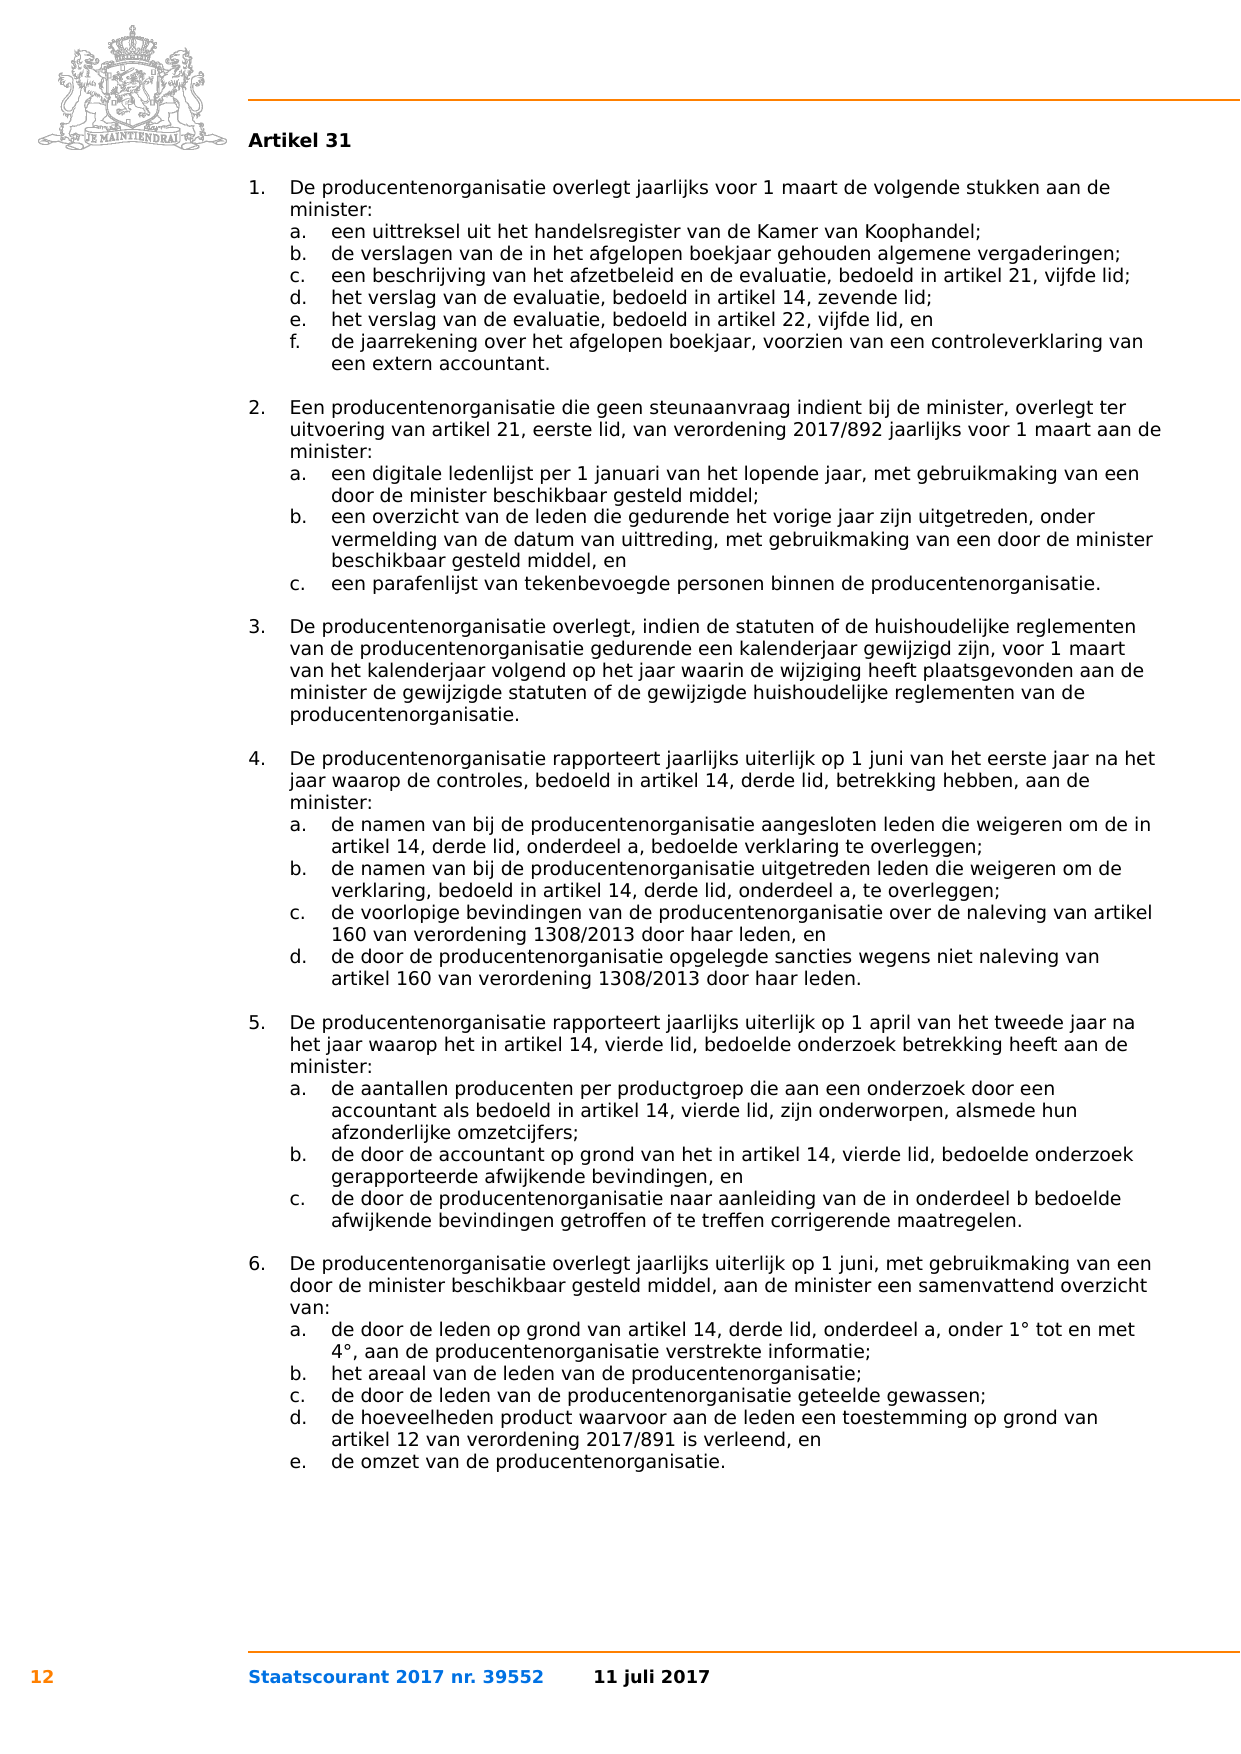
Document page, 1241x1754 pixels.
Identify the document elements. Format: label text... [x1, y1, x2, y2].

text e. het verslag van de evaluatie, bedoeld in artikel 22, vijfde lid, en [289, 309, 1163, 331]
text d. de hoeveelheden product waarvoor aan de leden een toestemming op grond van artikel 12 van verordening 2017/891 is verleend, en [289, 1407, 1163, 1451]
text a. de aantallen producenten per productgroep die aan een onderzoek door een accountant als bedoeld in artikel 14, vierde lid, zijn onderworpen, alsmede hun afzonderlijke omzetcijfers; [289, 1078, 1163, 1143]
text a. de namen van bij de producentenorganisatie aangesloten leden die weigeren om de in artikel 14, derde lid, onderdeel a, bedoelde verklaring te overleggen; [289, 814, 1163, 858]
text 2. Een producentenorganisatie die geen steunaanvraag indient bij de minister, overlegt ter uitvoering van artikel 21, eerste lid, van verordening 2017/892 jaarlijks voor 1 maart aan de minister: [248, 397, 1163, 462]
text f. de jaarrekening over het afgelopen boekjaar, voorzien van een controleverklaring van een extern accountant. [289, 331, 1163, 375]
text b. het areaal van de leden van de producentenorganisatie; [289, 1363, 1163, 1385]
text c. de door de producentenorganisatie naar aanleiding van de in onderdeel b bedoelde afwijkende bevindingen getroffen of te treffen corrigerende maatregelen. [289, 1187, 1163, 1231]
text 4. De producentenorganisatie rapporteert jaarlijks uiterlijk op 1 juni van het eerste jaar na het jaar waarop de controles, bedoeld in artikel 14, derde lid, betrekking hebben, aan de minister: [248, 748, 1163, 814]
text b. de door de accountant op grond van het in artikel 14, vierde lid, bedoelde onderzoek gerapporteerde afwijkende bevindingen, en [289, 1143, 1163, 1187]
subtitle Artikel 31 [248, 130, 1163, 152]
text 1. De producentenorganisatie overlegt jaarlijks voor 1 maart de volgende stukken aan de minister: [248, 177, 1163, 221]
text b. de verslagen van de in het afgelopen boekjaar gehouden algemene vergaderingen; [289, 243, 1163, 265]
text b. de namen van bij de producentenorganisatie uitgetreden leden die weigeren om de verklaring, bedoeld in artikel 14, derde lid, onderdeel a, te overleggen; [289, 858, 1163, 902]
text 3. De producentenorganisatie overlegt, indien de statuten of de huishoudelijke reglementen van de producentenorganisatie gedurende een kalenderjaar gewijzigd zijn, voor 1 maart van het kalenderjaar volgend op het jaar waarin de wijziging heeft plaatsgevonden aan de minister de gewijzigde statuten of de gewijzigde huishoudelijke reglementen van de producentenorganisatie. [248, 616, 1163, 726]
text d. de door de producentenorganisatie opgelegde sancties wegens niet naleving van artikel 160 van verordening 1308/2013 door haar leden. [289, 946, 1163, 990]
text c. een beschrijving van het afzetbeleid en de evaluatie, bedoeld in artikel 21, vijfde lid; [289, 265, 1163, 287]
text c. de door de leden van de producentenorganisatie geteelde gewassen; [289, 1385, 1163, 1407]
text a. een digitale ledenlijst per 1 januari van het lopende jaar, met gebruikmaking van een door de minister beschikbaar gesteld middel; [289, 462, 1163, 506]
picture [38, 25, 227, 150]
text d. het verslag van de evaluatie, bedoeld in artikel 14, zevende lid; [289, 287, 1163, 309]
text c. de voorlopige bevindingen van de producentenorganisatie over de naleving van artikel 160 van verordening 1308/2013 door haar leden, en [289, 902, 1163, 946]
text 6. De producentenorganisatie overlegt jaarlijks uiterlijk op 1 juni, met gebruikmaking van een door de minister beschikbaar gesteld middel, aan de minister een samenvattend overzicht van: [248, 1253, 1163, 1319]
text 5. De producentenorganisatie rapporteert jaarlijks uiterlijk op 1 april van het tweede jaar na het jaar waarop het in artikel 14, vierde lid, bedoelde onderzoek betrekking heeft aan de minister: [248, 1012, 1163, 1078]
text b. een overzicht van de leden die gedurende het vorige jaar zijn uitgetreden, onder vermelding van de datum van uittreding, met gebruikmaking van een door de minister beschikbaar gesteld middel, en [289, 506, 1163, 572]
text a. de door de leden op grond van artikel 14, derde lid, onderdeel a, onder 1° tot en met 4°, aan de producentenorganisatie verstrekte informatie; [289, 1319, 1163, 1363]
text c. een parafenlijst van tekenbevoegde personen binnen de producentenorganisatie. [289, 572, 1163, 594]
text e. de omzet van de producentenorganisatie. [289, 1451, 1163, 1473]
text a. een uittreksel uit het handelsregister van de Kamer van Koophandel; [289, 221, 1163, 243]
